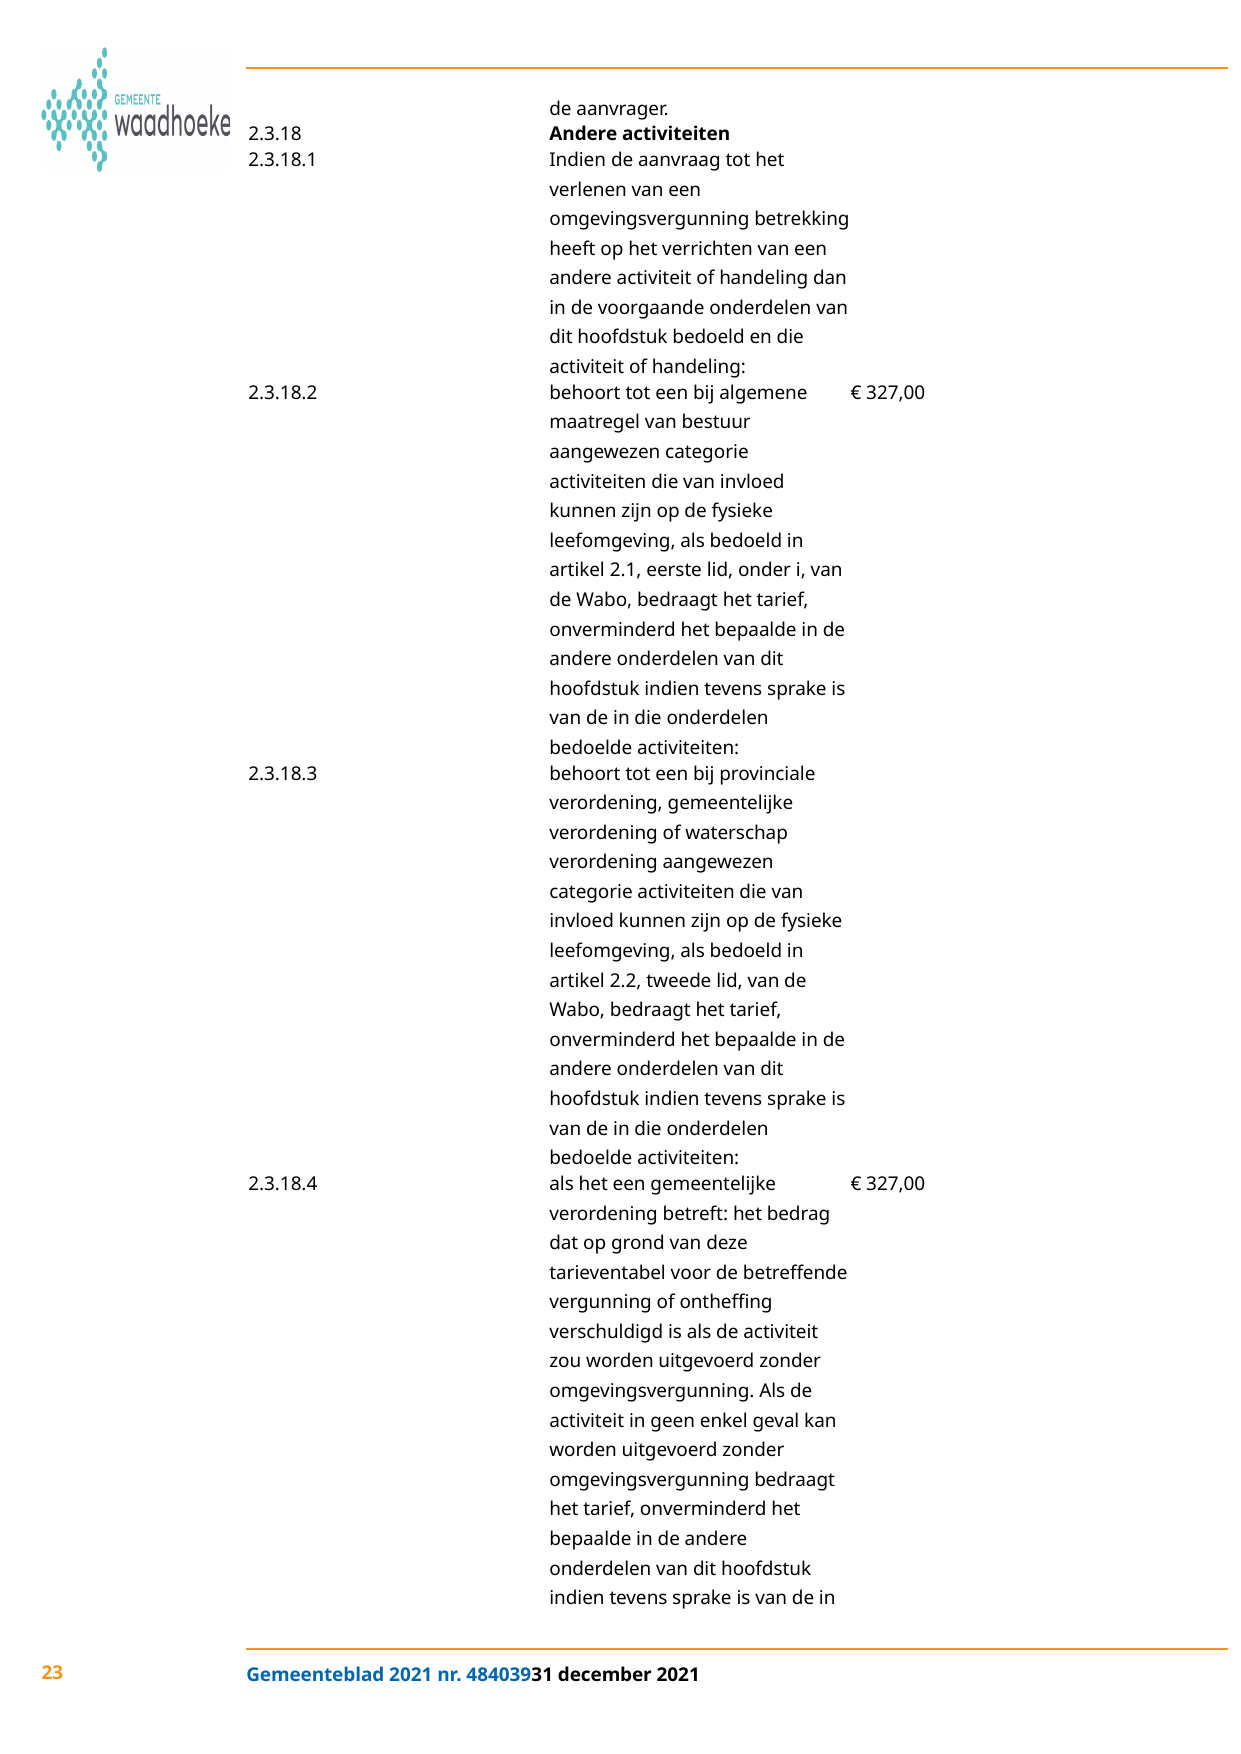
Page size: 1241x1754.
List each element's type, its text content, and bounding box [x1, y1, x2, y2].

table_cell als het een gemeentelijke verordening betreft: het bedrag dat op grond van deze tarieventabel voor de betreffende vergunning of ontheffing verschuldigd is als de activiteit zou worden uitgevoerd zonder omgevingsvergunning. Als de activiteit in geen enkel geval kan worden uitgevoerd zonder omgevingsvergunning bedraagt het tarief, onverminderd het bepaalde in de andere onderdelen van dit hoofdstuk indien tevens sprake is van de in [549, 1170, 850, 1610]
table_cell [850, 146, 1152, 379]
table_cell [850, 760, 1152, 1170]
table_cell 2.3.18 [248, 121, 549, 146]
table_cell behoort tot een bij algemene maatregel van bestuur aangewezen categorie activiteiten die van invloed kunnen zijn op de fysieke leefomgeving, als bedoeld in artikel 2.1, eerste lid, onder i, van de Wabo, bedraagt het tarief, onverminderd het bepaalde in de andere onderdelen van dit hoofdstuk indien tevens sprake is van de in die onderdelen bedoelde activiteiten: [549, 379, 850, 760]
table_cell de aanvrager. [549, 95, 850, 121]
table_cell 2.3.18.4 [248, 1170, 549, 1610]
table_cell behoort tot een bij provinciale verordening, gemeentelijke verordening of waterschap verordening aangewezen categorie activiteiten die van invloed kunnen zijn op de fysieke leefomgeving, als bedoeld in artikel 2.2, tweede lid, van de Wabo, bedraagt het tarief, onverminderd het bepaalde in de andere onderdelen van dit hoofdstuk indien tevens sprake is van de in die onderdelen bedoelde activiteiten: [549, 760, 850, 1170]
table_cell Andere activiteiten [549, 121, 850, 146]
table_cell 2.3.18.3 [248, 760, 549, 1170]
table_cell 2.3.18.1 [248, 146, 549, 379]
table_cell Indien de aanvraag tot het verlenen van een omgevingsvergunning betrekking heeft op het verrichten van een andere activiteit of handeling dan in de voorgaande onderdelen van dit hoofdstuk bedoeld en die activiteit of handeling: [549, 146, 850, 379]
table_cell [850, 95, 1152, 121]
picture [41, 47, 231, 172]
table_cell 2.3.18.2 [248, 379, 549, 760]
table_cell [248, 95, 549, 121]
table_cell € 327,00 [850, 1170, 1152, 1610]
table_cell [850, 121, 1152, 146]
table_cell € 327,00 [850, 379, 1152, 760]
